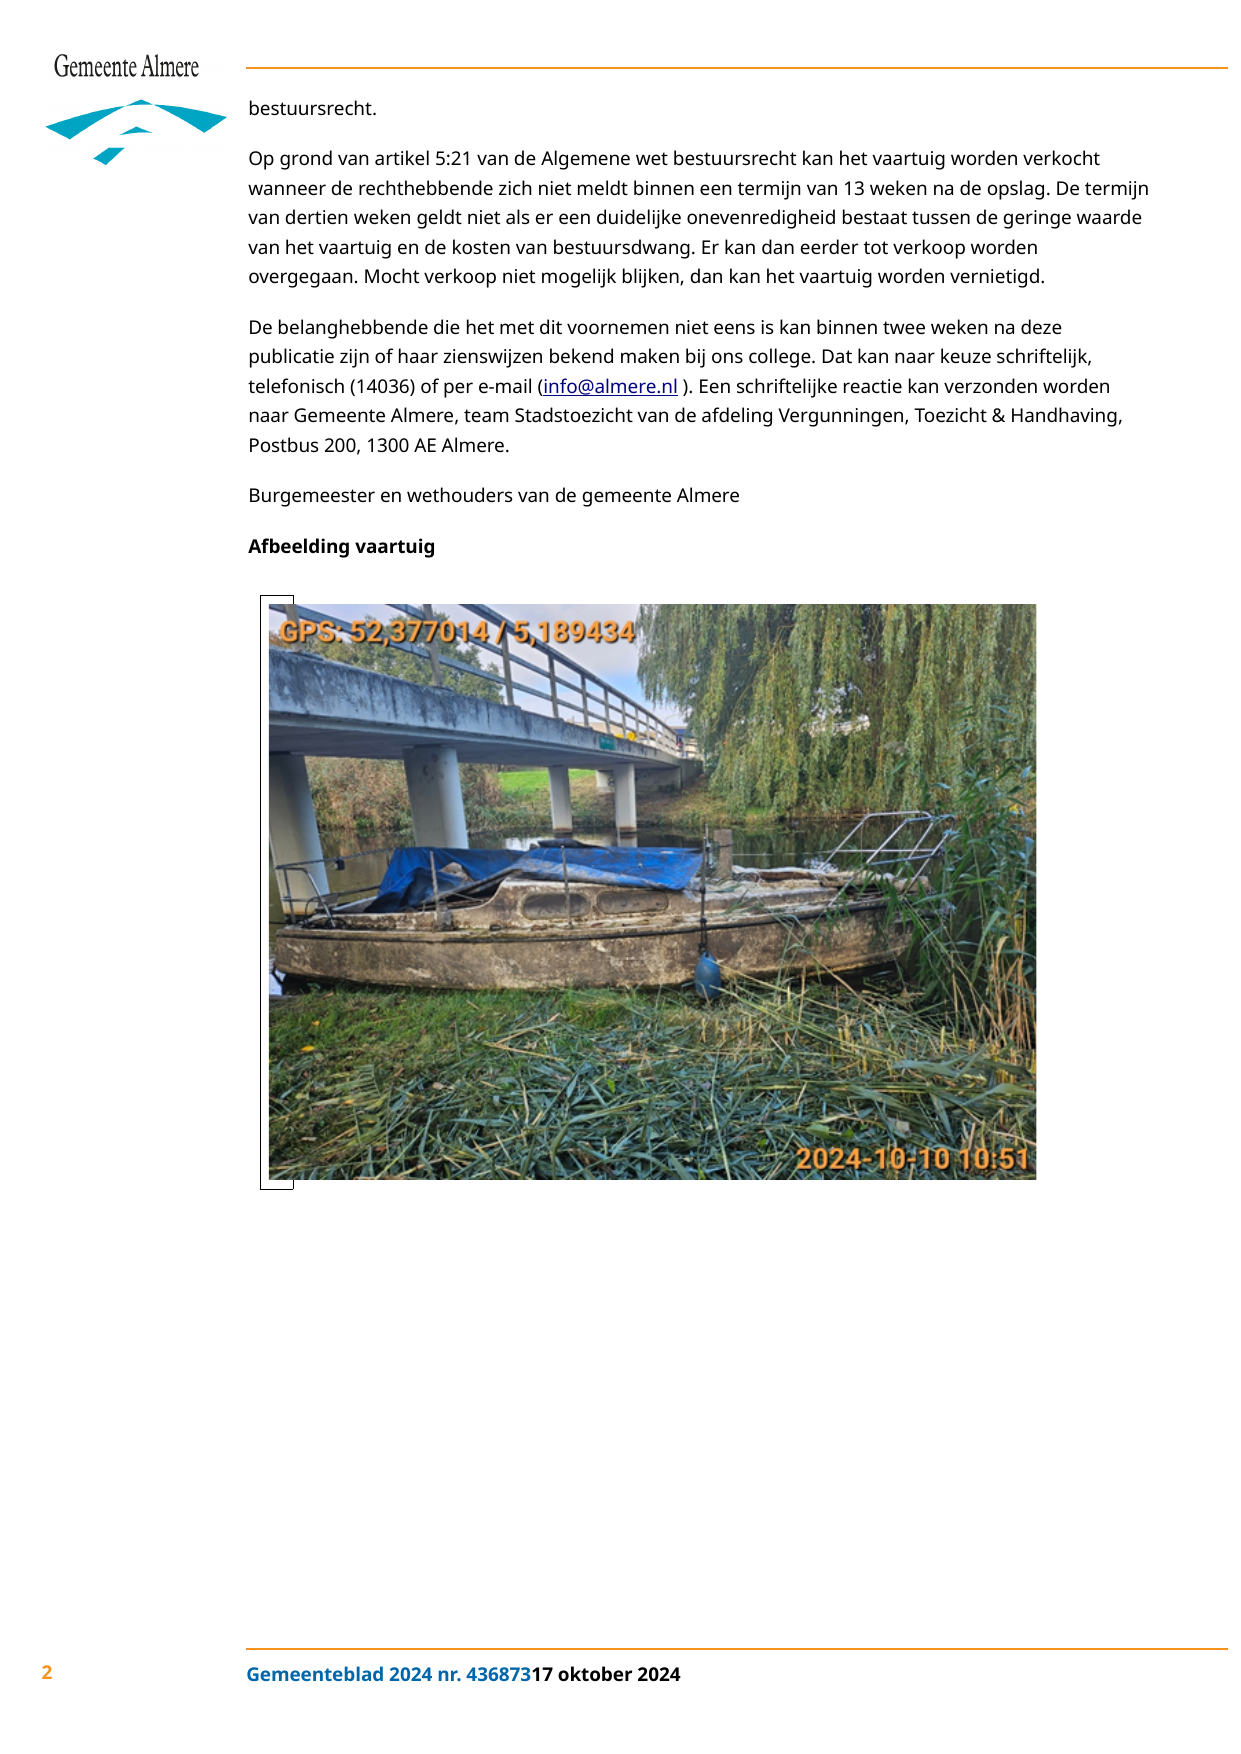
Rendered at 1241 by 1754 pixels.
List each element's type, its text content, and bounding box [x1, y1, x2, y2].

picture [41, 47, 231, 172]
text Afbeelding vaartuig [248, 533, 1152, 559]
picture [268, 604, 1037, 1180]
text De belanghebbende die het met dit voornemen niet eens is kan binnen twee weken na deze publicatie zijn of haar zienswijzen bekend maken bij ons college. Dat kan naar keuze schriftelijk, telefonisch (14036) of per e-mail (info@almere.nl ). Een schriftelijke reactie kan verzonden worden naar Gemeente Almere, team Stadstoezicht van de afdeling Vergunningen, Toezicht & Handhaving, Postbus 200, 1300 AE Almere. [248, 314, 1152, 458]
text Burgemeester en wethouders van de gemeente Almere [248, 483, 1152, 508]
text bestuursrecht. [248, 95, 1152, 121]
text Op grond van artikel 5:21 van de Algemene wet bestuursrecht kan het vaartuig worden verkocht wanneer de rechthebbende zich niet meldt binnen een termijn van 13 weken na de opslag. De termijn van dertien weken geldt niet als er een duidelijke onevenredigheid bestaat tussen de geringe waarde van het vaartuig en de kosten van bestuursdwang. Er kan dan eerder tot verkoop worden overgegaan. Mocht verkoop niet mogelijk blijken, dan kan het vaartuig worden vernietigd. [248, 145, 1152, 289]
